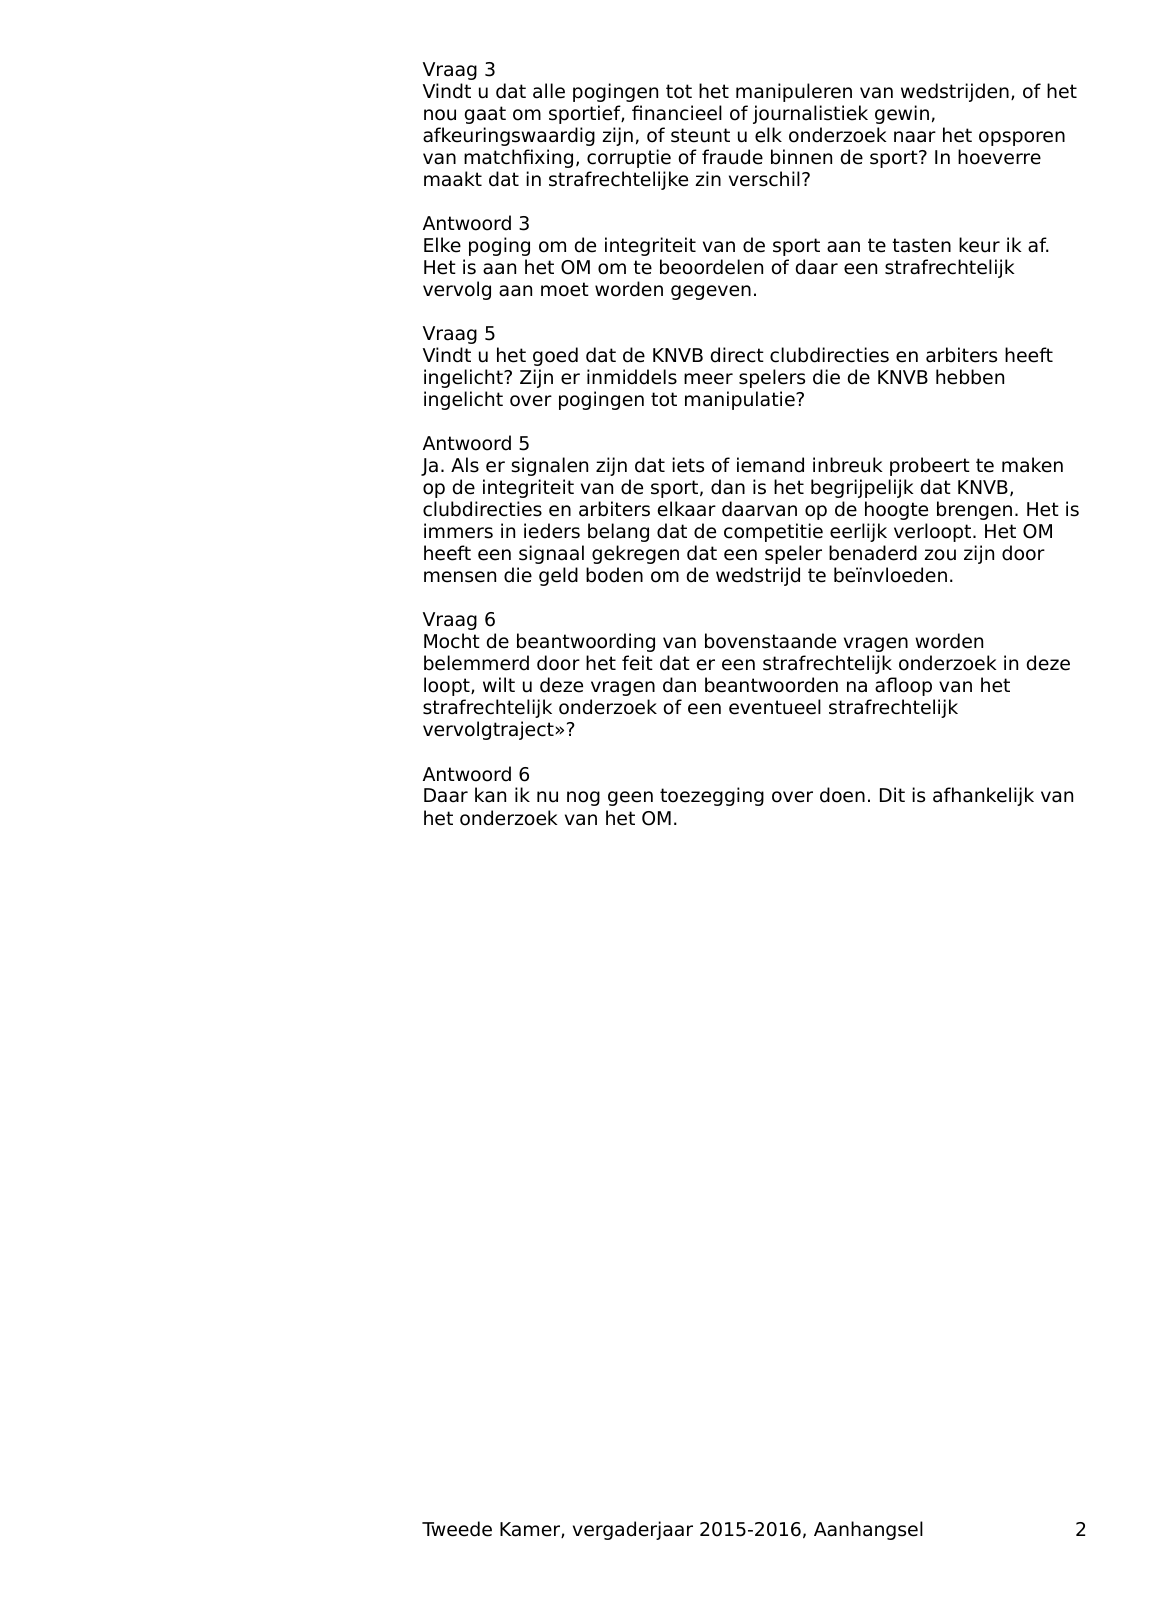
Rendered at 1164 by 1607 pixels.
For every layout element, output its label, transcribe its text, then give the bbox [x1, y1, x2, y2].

text Ja. Als er signalen zijn dat iets of iemand inbreuk probeert te maken op de integriteit van de sport, dan is het begrijpelijk dat KNVB, clubdirecties en arbiters elkaar daarvan op de hoogte brengen. Het is immers in ieders belang dat de competitie eerlijk verloopt. Het OM heeft een signaal gekregen dat een speler benaderd zou zijn door mensen die geld boden om de wedstrijd te beïnvloeden. [422, 455, 1087, 587]
text Antwoord 5 [422, 433, 1087, 455]
text Mocht de beantwoording van bovenstaande vragen worden belemmerd door het feit dat er een strafrechtelijk onderzoek in deze loopt, wilt u deze vragen dan beantwoorden na afloop van het strafrechtelijk onderzoek of een eventueel strafrechtelijk vervolgtraject»? [422, 631, 1087, 741]
text Antwoord 3 [422, 213, 1087, 235]
text Elke poging om de integriteit van de sport aan te tasten keur ik af. Het is aan het OM om te beoordelen of daar een strafrechtelijk vervolg aan moet worden gegeven. [422, 235, 1087, 301]
text Vindt u dat alle pogingen tot het manipuleren van wedstrijden, of het nou gaat om sportief, financieel of journalistiek gewin, afkeuringswaardig zijn, of steunt u elk onderzoek naar het opsporen van matchfixing, corruptie of fraude binnen de sport? In hoeverre maakt dat in strafrechtelijke zin verschil? [422, 81, 1087, 191]
text Antwoord 6 [422, 763, 1087, 785]
text Vindt u het goed dat de KNVB direct clubdirecties en arbiters heeft ingelicht? Zijn er inmiddels meer spelers die de KNVB hebben ingelicht over pogingen tot manipulatie? [422, 345, 1087, 411]
text Vraag 6 [422, 609, 1087, 631]
text Daar kan ik nu nog geen toezegging over doen. Dit is afhankelijk van het onderzoek van het OM. [422, 785, 1087, 829]
text Vraag 3 [422, 59, 1087, 81]
text Vraag 5 [422, 323, 1087, 345]
